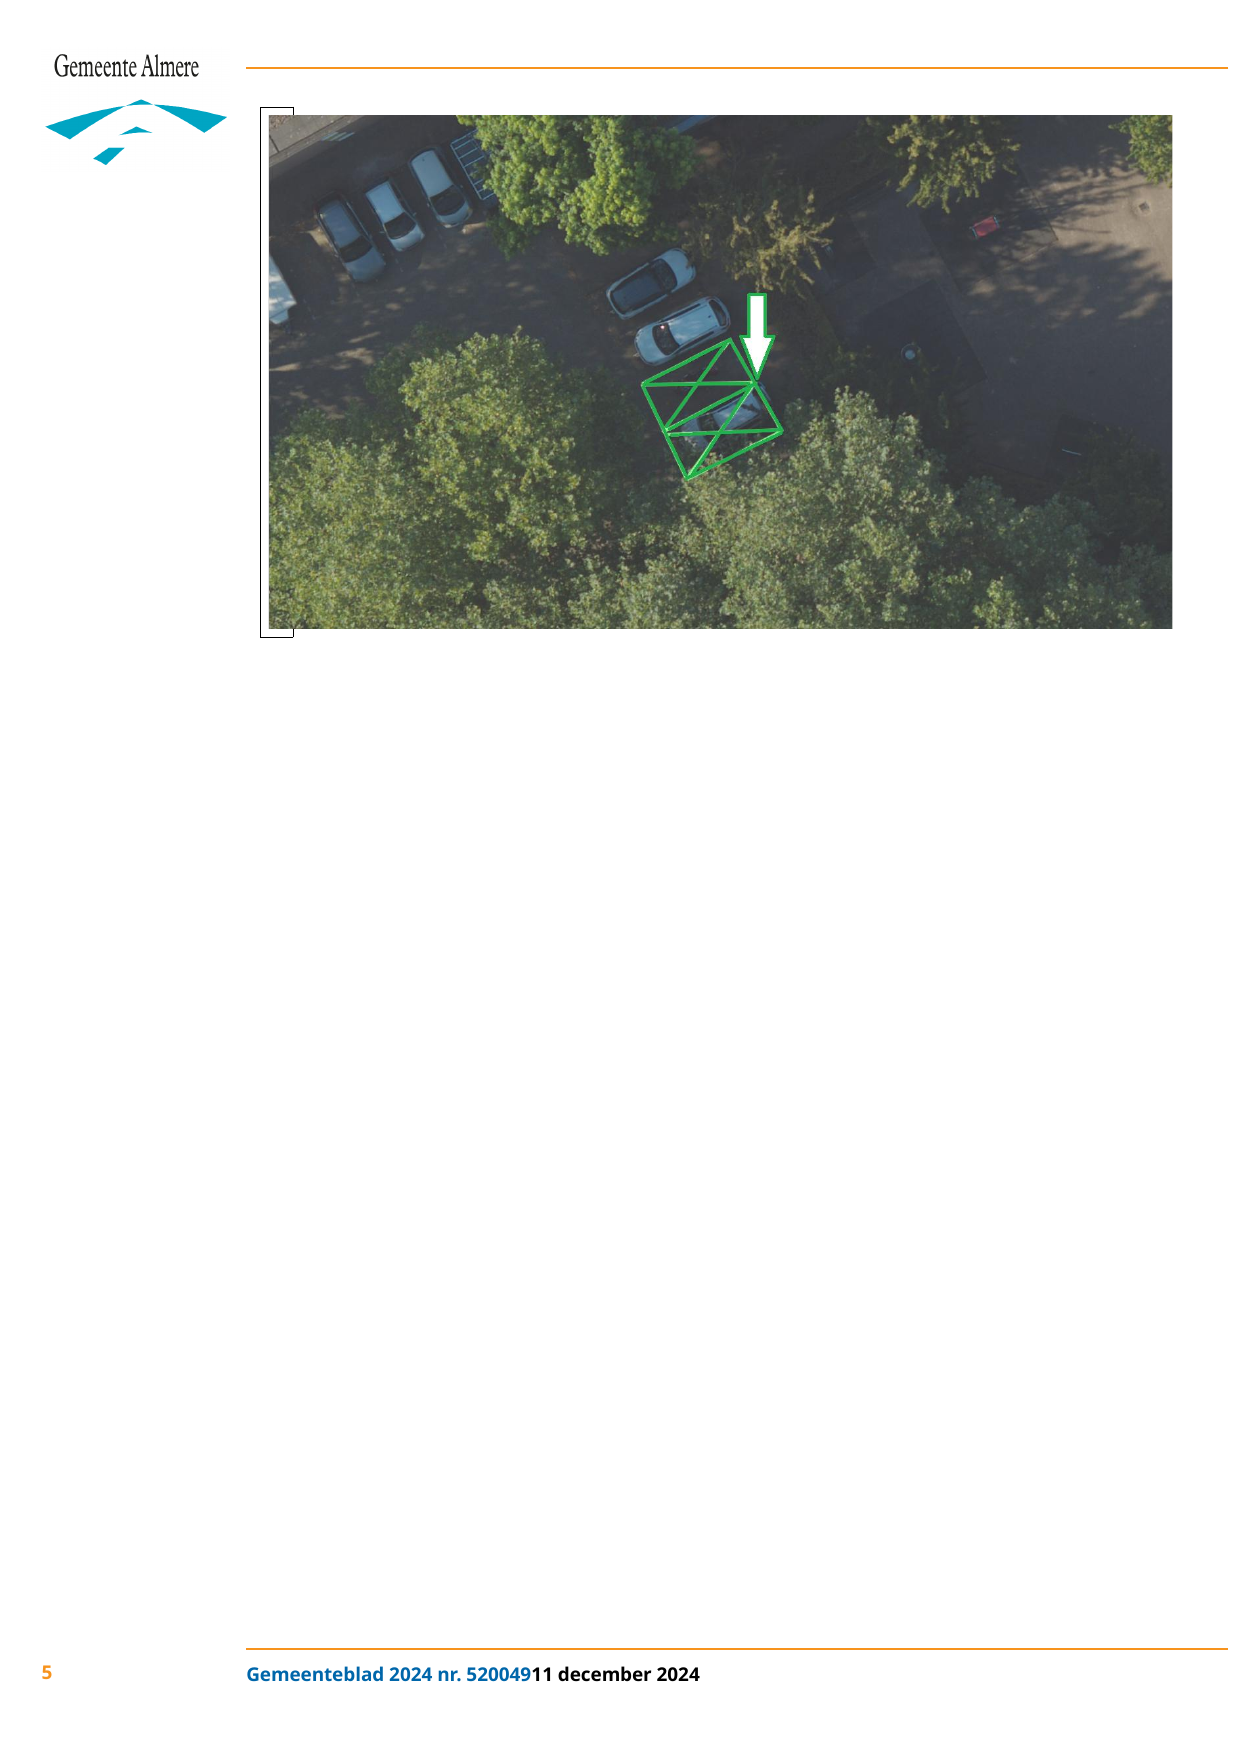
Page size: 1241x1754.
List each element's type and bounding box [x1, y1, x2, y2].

picture [268, 115, 1173, 629]
picture [41, 47, 231, 172]
